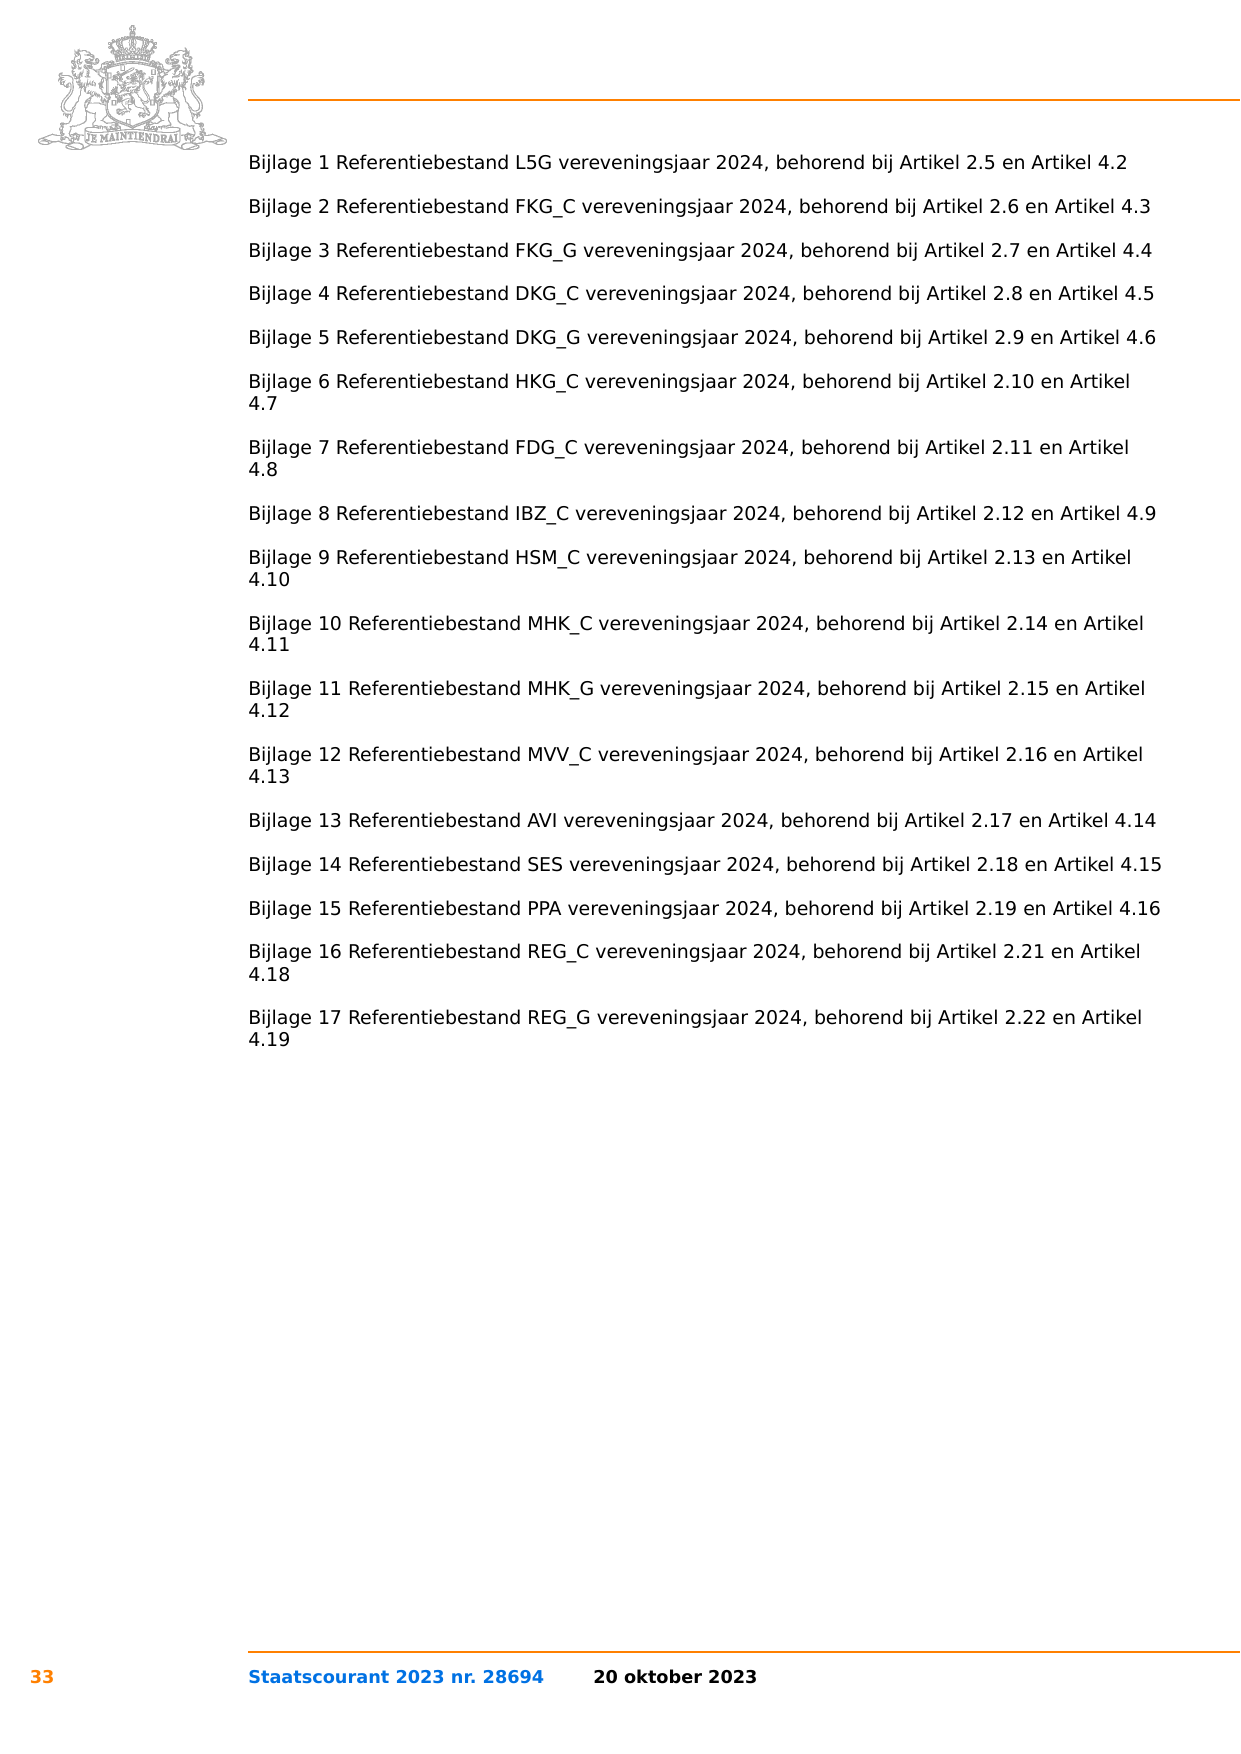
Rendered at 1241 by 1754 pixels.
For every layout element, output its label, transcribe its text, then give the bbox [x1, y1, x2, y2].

text Bijlage 5 Referentiebestand DKG_G vereveningsjaar 2024, behorend bij Artikel 2.9 en Artikel 4.6 [248, 327, 1163, 349]
text Bijlage 2 Referentiebestand FKG_C vereveningsjaar 2024, behorend bij Artikel 2.6 en Artikel 4.3 [248, 196, 1163, 218]
text Bijlage 16 Referentiebestand REG_C vereveningsjaar 2024, behorend bij Artikel 2.21 en Artikel 4.18 [248, 941, 1163, 985]
text Bijlage 1 Referentiebestand L5G vereveningsjaar 2024, behorend bij Artikel 2.5 en Artikel 4.2 [248, 152, 1163, 174]
text Bijlage 6 Referentiebestand HKG_C vereveningsjaar 2024, behorend bij Artikel 2.10 en Artikel 4.7 [248, 371, 1163, 415]
picture [38, 25, 227, 150]
text Bijlage 13 Referentiebestand AVI vereveningsjaar 2024, behorend bij Artikel 2.17 en Artikel 4.14 [248, 810, 1163, 832]
text Bijlage 17 Referentiebestand REG_G vereveningsjaar 2024, behorend bij Artikel 2.22 en Artikel 4.19 [248, 1007, 1163, 1051]
text Bijlage 12 Referentiebestand MVV_C vereveningsjaar 2024, behorend bij Artikel 2.16 en Artikel 4.13 [248, 744, 1163, 788]
text Bijlage 7 Referentiebestand FDG_C vereveningsjaar 2024, behorend bij Artikel 2.11 en Artikel 4.8 [248, 437, 1163, 481]
text Bijlage 3 Referentiebestand FKG_G vereveningsjaar 2024, behorend bij Artikel 2.7 en Artikel 4.4 [248, 239, 1163, 261]
text Bijlage 15 Referentiebestand PPA vereveningsjaar 2024, behorend bij Artikel 2.19 en Artikel 4.16 [248, 898, 1163, 919]
text Bijlage 4 Referentiebestand DKG_C vereveningsjaar 2024, behorend bij Artikel 2.8 en Artikel 4.5 [248, 283, 1163, 305]
text Bijlage 8 Referentiebestand IBZ_C vereveningsjaar 2024, behorend bij Artikel 2.12 en Artikel 4.9 [248, 503, 1163, 525]
text Bijlage 10 Referentiebestand MHK_C vereveningsjaar 2024, behorend bij Artikel 2.14 en Artikel 4.11 [248, 612, 1163, 656]
text Bijlage 9 Referentiebestand HSM_C vereveningsjaar 2024, behorend bij Artikel 2.13 en Artikel 4.10 [248, 547, 1163, 591]
text Bijlage 11 Referentiebestand MHK_G vereveningsjaar 2024, behorend bij Artikel 2.15 en Artikel 4.12 [248, 678, 1163, 722]
text Bijlage 14 Referentiebestand SES vereveningsjaar 2024, behorend bij Artikel 2.18 en Artikel 4.15 [248, 854, 1163, 876]
